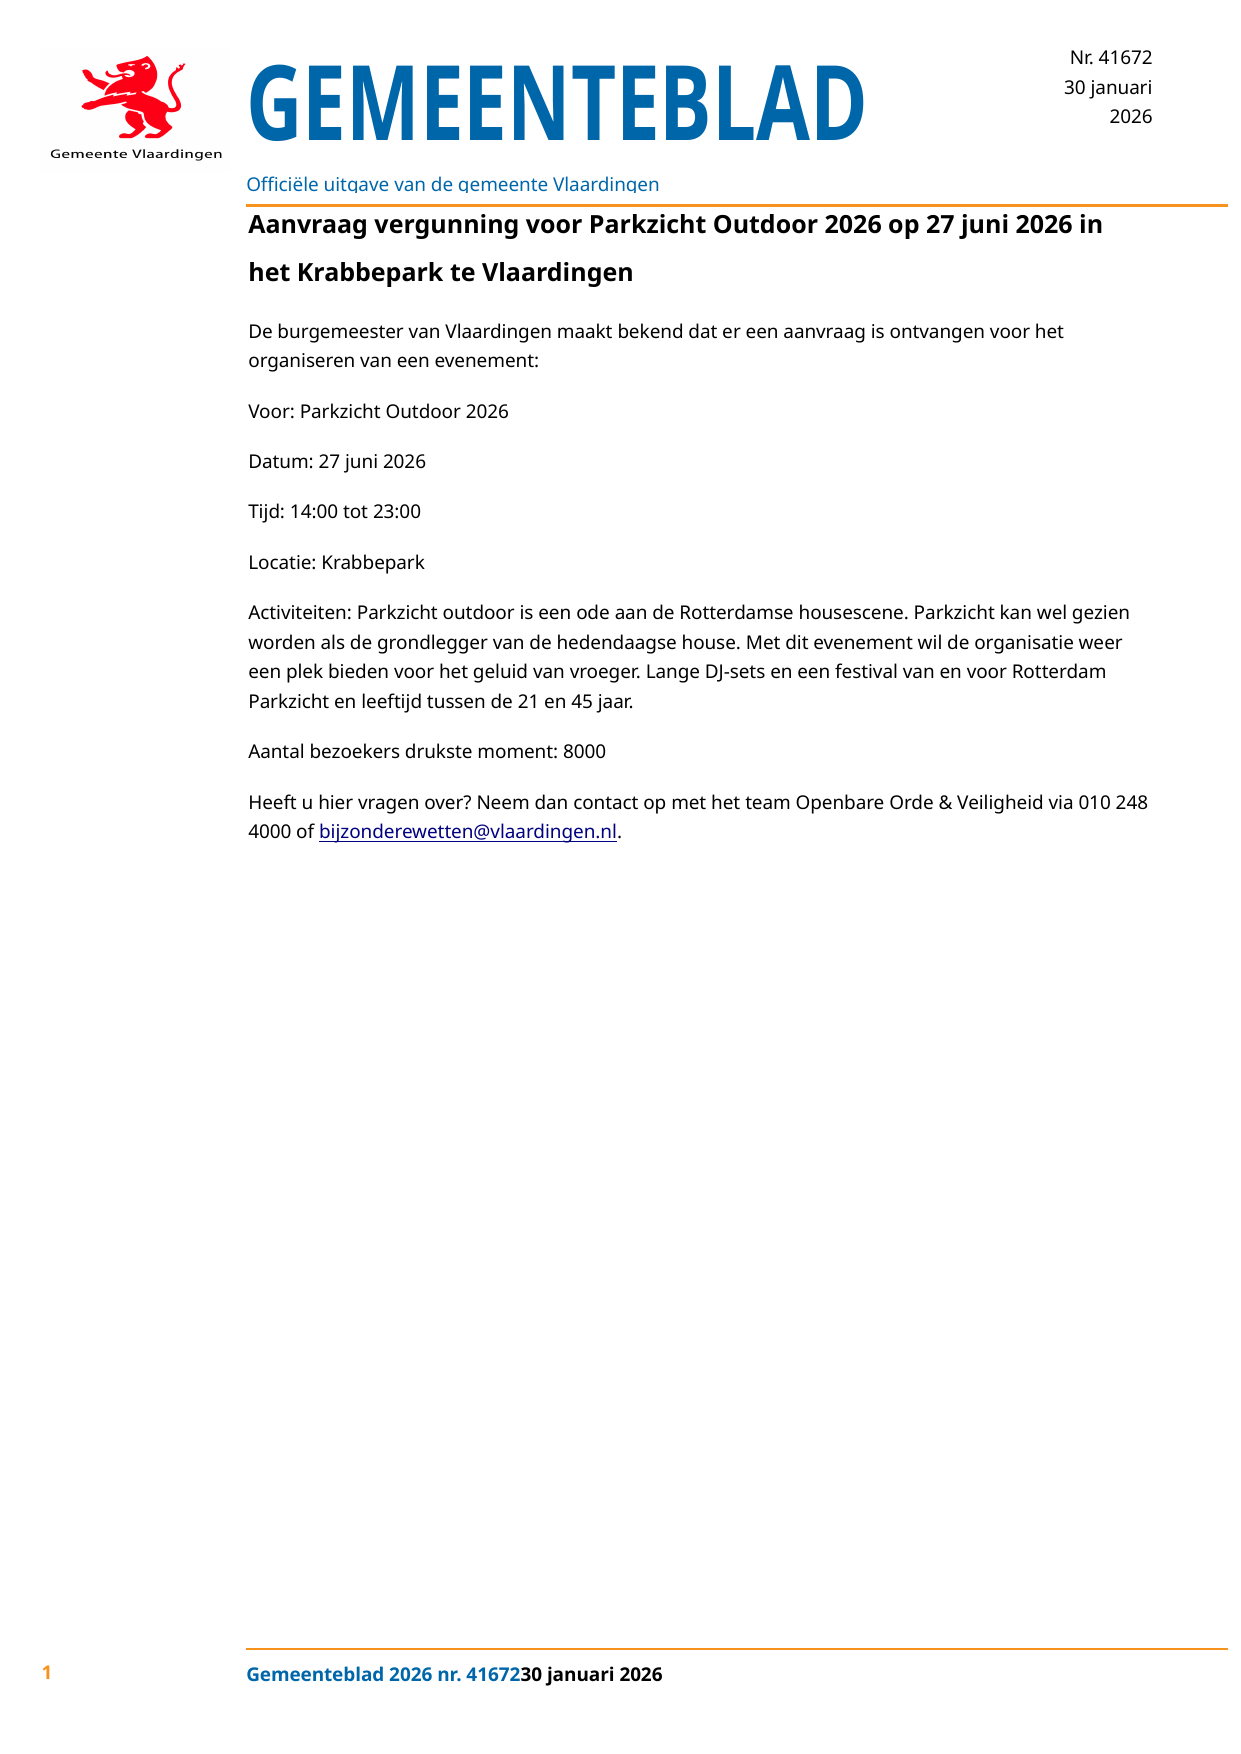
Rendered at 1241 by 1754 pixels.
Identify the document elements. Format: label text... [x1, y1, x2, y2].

picture [41, 47, 231, 172]
text Activiteiten: Parkzicht outdoor is een ode aan de Rotterdamse housescene. Parkzicht kan wel gezien worden als de grondlegger van de hedendaagse house. Met dit evenement wil de organisatie weer een plek bieden voor het geluid van vroeger. Lange DJ-sets en een festival van en voor Rotterdam Parkzicht en leeftijd tussen de 21 en 45 jaar. [248, 599, 1152, 714]
text De burgemeester van Vlaardingen maakt bekend dat er een aanvraag is ontvangen voor het organiseren van een evenement: [248, 318, 1152, 373]
text Aantal bezoekers drukste moment: 8000 [248, 739, 1152, 764]
text Tijd: 14:00 tot 23:00 [248, 499, 1152, 524]
text Heeft u hier vragen over? Neem dan contact op met het team Openbare Orde & Veiligheid via 010 248 4000 of bijzonderewetten@vlaardingen.nl. [248, 789, 1152, 844]
text Aanvraag vergunning voor Parkzicht Outdoor 2026 op 27 juni 2026 in het Krabbepark te Vlaardingen [248, 207, 1152, 288]
text Datum: 27 juni 2026 [248, 448, 1152, 474]
text Voor: Parkzicht Outdoor 2026 [248, 398, 1152, 424]
text Locatie: Krabbepark [248, 549, 1152, 575]
